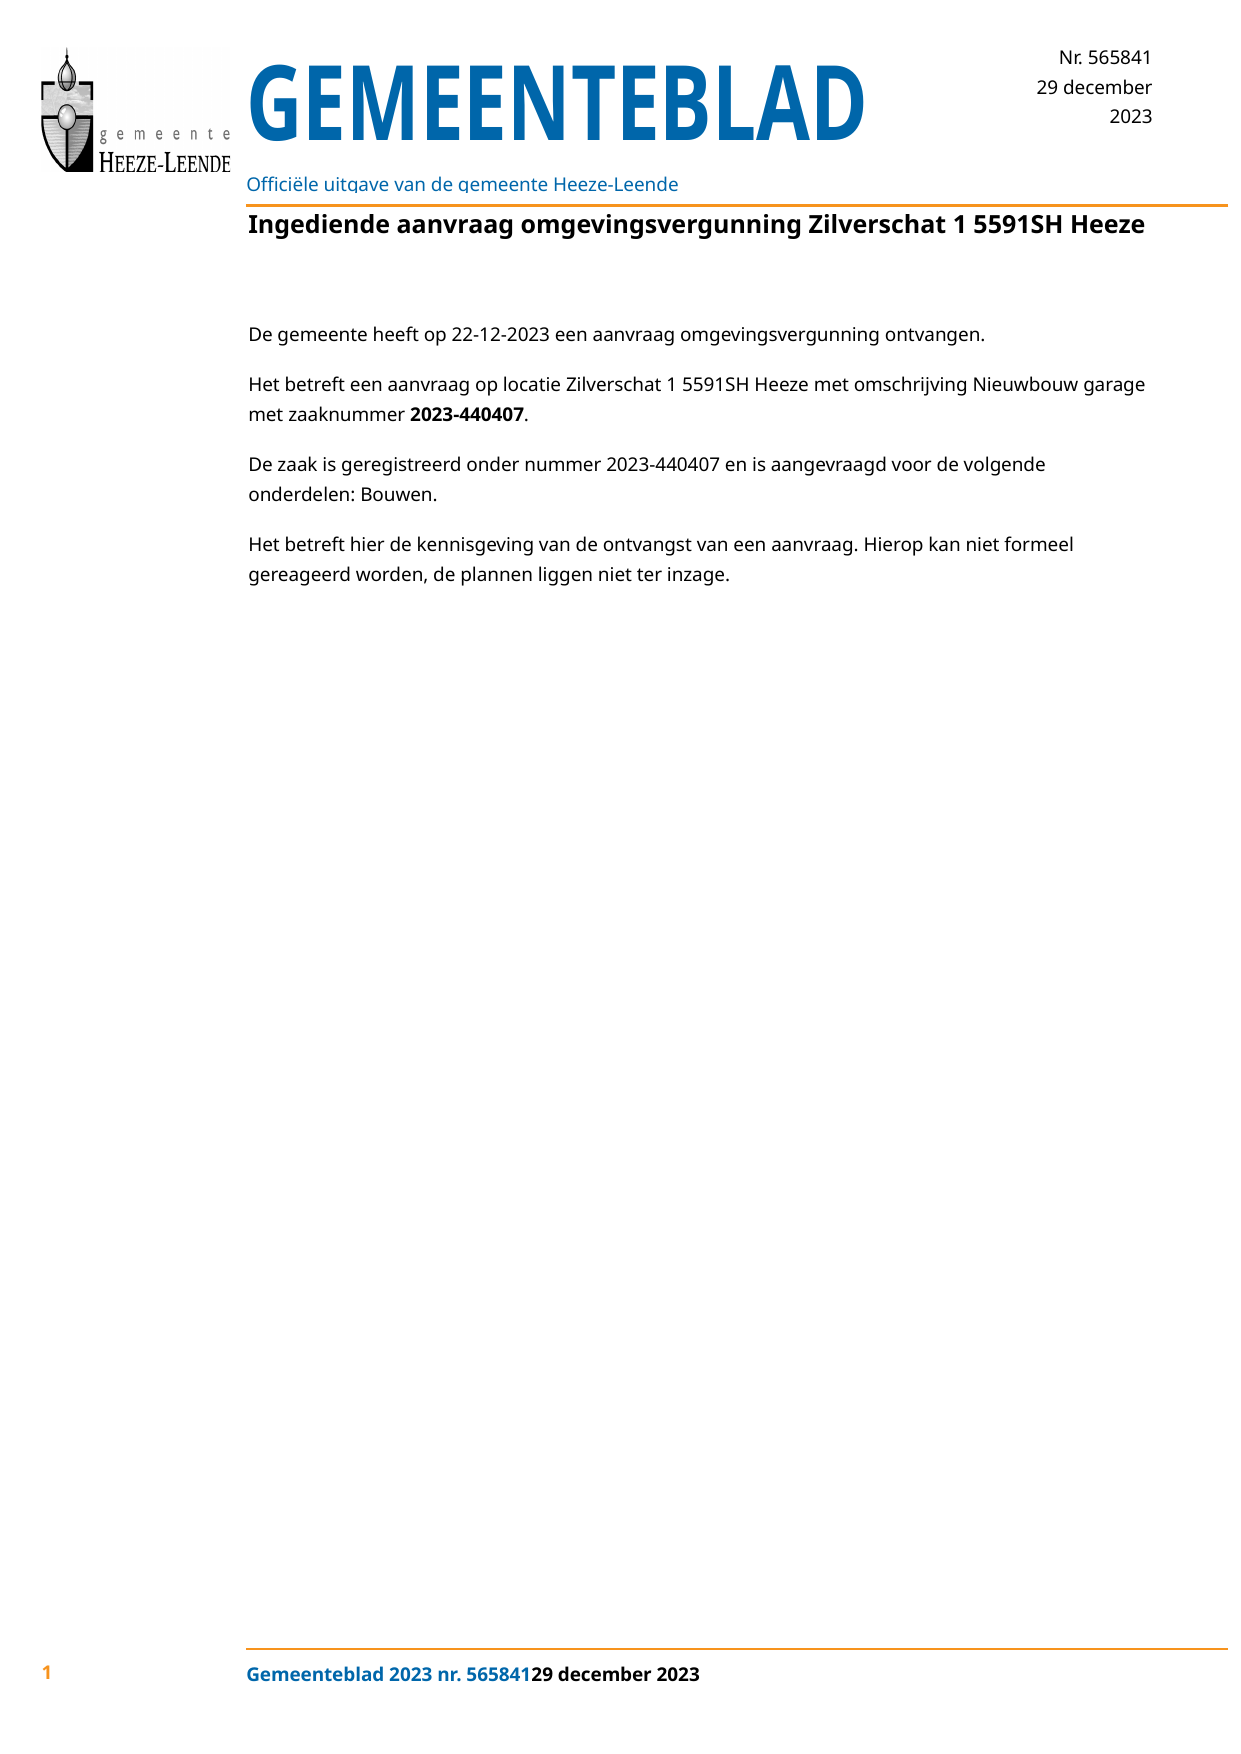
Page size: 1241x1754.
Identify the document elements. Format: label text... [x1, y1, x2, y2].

text Ingediende aanvraag omgevingsvergunning Zilverschat 1 5591SH Heeze [248, 207, 1152, 241]
picture [41, 47, 231, 172]
text Het betreft hier de kennisgeving van de ontvangst van een aanvraag. Hierop kan niet formeel gereageerd worden, de plannen liggen niet ter inzage. [248, 531, 1152, 586]
text De gemeente heeft op 22-12-2023 een aanvraag omgevingsvergunning ontvangen. [248, 321, 1152, 346]
text Het betreft een aanvraag op locatie Zilverschat 1 5591SH Heeze met omschrijving Nieuwbouw garage met zaaknummer 2023-440407. [248, 371, 1152, 426]
text De zaak is geregistreerd onder nummer 2023-440407 en is aangevraagd voor de volgende onderdelen: Bouwen. [248, 451, 1152, 506]
